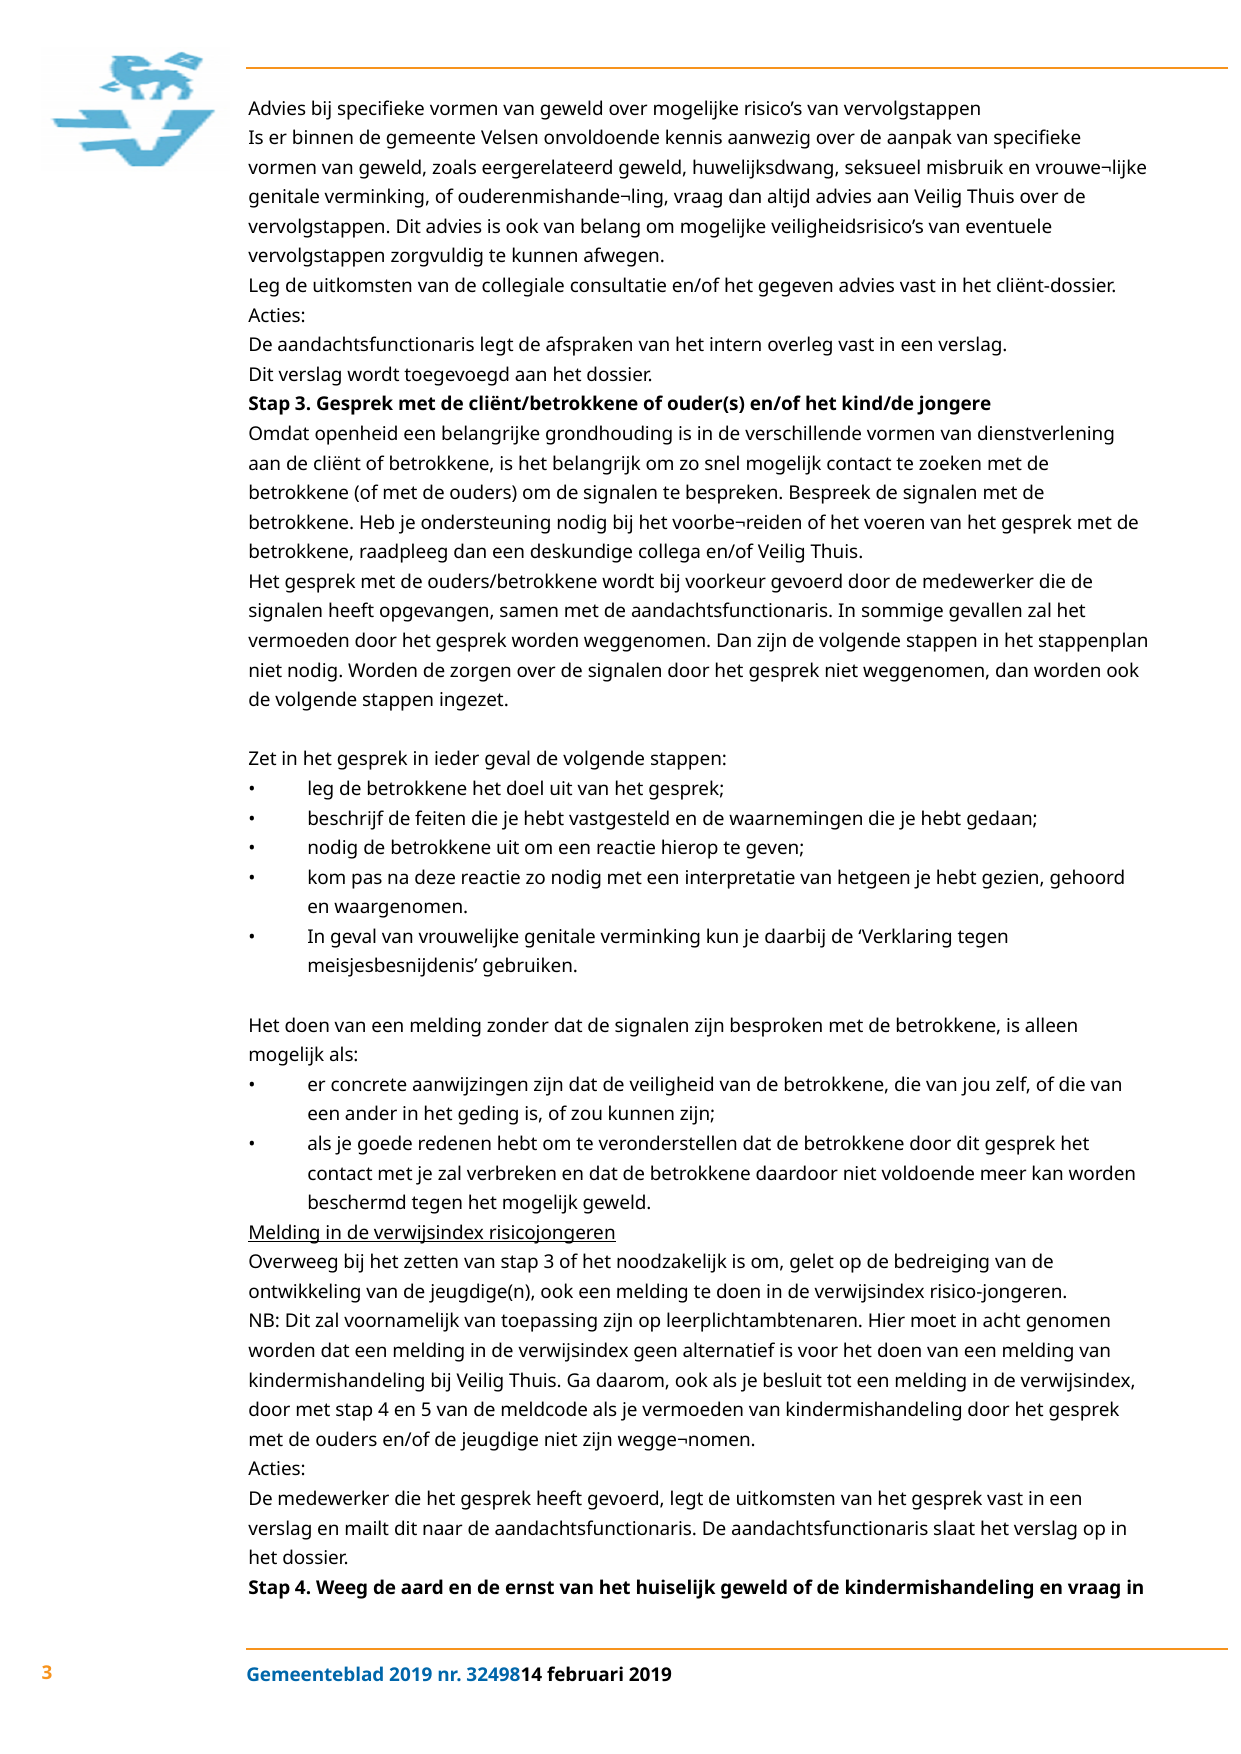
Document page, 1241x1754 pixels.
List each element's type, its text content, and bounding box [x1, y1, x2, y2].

list als je goede redenen hebt om te veronderstellen dat de betrokkene door dit gesprek het contact met je zal verbreken en dat de betrokkene daardoor niet voldoende meer kan worden beschermd tegen het mogelijk geweld. [248, 1130, 1152, 1215]
text NB: Dit zal voornamelijk van toepassing zijn op leerplichtambtenaren. Hier moet in acht genomen worden dat een melding in de verwijsindex geen alternatief is voor het doen van een melding van kindermishandeling bij Veilig Thuis. Ga daarom, ook als je besluit tot een melding in de verwijsindex, door met stap 4 en 5 van de meldcode als je vermoeden van kindermishandeling door het gesprek met de ouders en/of de jeugdige niet zijn wegge¬nomen. [248, 1308, 1152, 1452]
text Acties: [248, 302, 1152, 328]
list er concrete aanwijzingen zijn dat de veiligheid van de betrokkene, die van jou zelf, of die van een ander in het geding is, of zou kunnen zijn; [248, 1071, 1152, 1126]
text Overweeg bij het zetten van stap 3 of het noodzakelijk is om, gelet op de bedreiging van de ontwikkeling van de jeugdige(n), ook een melding te doen in de verwijsindex risico-jongeren. [248, 1248, 1152, 1304]
text Advies bij specifieke vormen van geweld over mogelijke risico’s van vervolgstappen [248, 95, 1152, 121]
text Acties: [248, 1456, 1152, 1481]
text Zet in het gesprek in ieder geval de volgende stappen: [248, 746, 1152, 771]
list In geval van vrouwelijke genitale verminking kun je daarbij de ‘Verklaring tegen meisjesbesnijdenis’ gebruiken. [248, 923, 1152, 978]
text Leg de uitkomsten van de collegiale consultatie en/of het gegeven advies vast in het cliënt-dossier. [248, 272, 1152, 298]
list beschrijf de feiten die je hebt vastgesteld en de waarnemingen die je hebt gedaan; [248, 805, 1152, 831]
list kom pas na deze reactie zo nodig met een interpretatie van hetgeen je hebt gezien, gehoord en waargenomen. [248, 864, 1152, 919]
text Melding in de verwijsindex risicojongeren [248, 1219, 1152, 1245]
text Is er binnen de gemeente Velsen onvoldoende kennis aanwezig over de aanpak van specifieke vormen van geweld, zoals eergerelateerd geweld, huwelijksdwang, seksueel misbruik en vrouwe¬lijke genitale verminking, of ouderenmishande¬ling, vraag dan altijd advies aan Veilig Thuis over de vervolgstappen. Dit advies is ook van belang om mogelijke veiligheidsrisico’s van eventuele vervolgstappen zorgvuldig te kunnen afwegen. [248, 124, 1152, 268]
text Dit verslag wordt toegevoegd aan het dossier. [248, 361, 1152, 387]
text Het doen van een melding zonder dat de signalen zijn besproken met de betrokkene, is alleen mogelijk als: [248, 1012, 1152, 1067]
list nodig de betrokkene uit om een reactie hierop te geven; [248, 834, 1152, 860]
text Stap 3. Gesprek met de cliënt/betrokkene of ouder(s) en/of het kind/de jongere [248, 391, 1152, 416]
text Omdat openheid een belangrijke grondhouding is in de verschillende vormen van dienstverlening aan de cliënt of betrokkene, is het belangrijk om zo snel mogelijk contact te zoeken met de betrokkene (of met de ouders) om de signalen te bespreken. Bespreek de signalen met de betrokkene. Heb je ondersteuning nodig bij het voorbe¬reiden of het voeren van het gesprek met de betrokkene, raadpleeg dan een deskundige collega en/of Veilig Thuis. [248, 420, 1152, 564]
picture [41, 47, 231, 172]
text Stap 4. Weeg de aard en de ernst van het huiselijk geweld of de kindermishandeling en vraag in [248, 1574, 1152, 1600]
text De aandachtsfunctionaris legt de afspraken van het intern overleg vast in een verslag. [248, 331, 1152, 357]
list leg de betrokkene het doel uit van het gesprek; [248, 775, 1152, 801]
text Het gesprek met de ouders/betrokkene wordt bij voorkeur gevoerd door de medewerker die de signalen heeft opgevangen, samen met de aandachtsfunctionaris. In sommige gevallen zal het vermoeden door het gesprek worden weggenomen. Dan zijn de volgende stappen in het stappenplan niet nodig. Worden de zorgen over de signalen door het gesprek niet weggenomen, dan worden ook de volgende stappen ingezet. [248, 568, 1152, 712]
text De medewerker die het gesprek heeft gevoerd, legt de uitkomsten van het gesprek vast in een verslag en mailt dit naar de aandachtsfunctionaris. De aandachtsfunctionaris slaat het verslag op in het dossier. [248, 1485, 1152, 1570]
